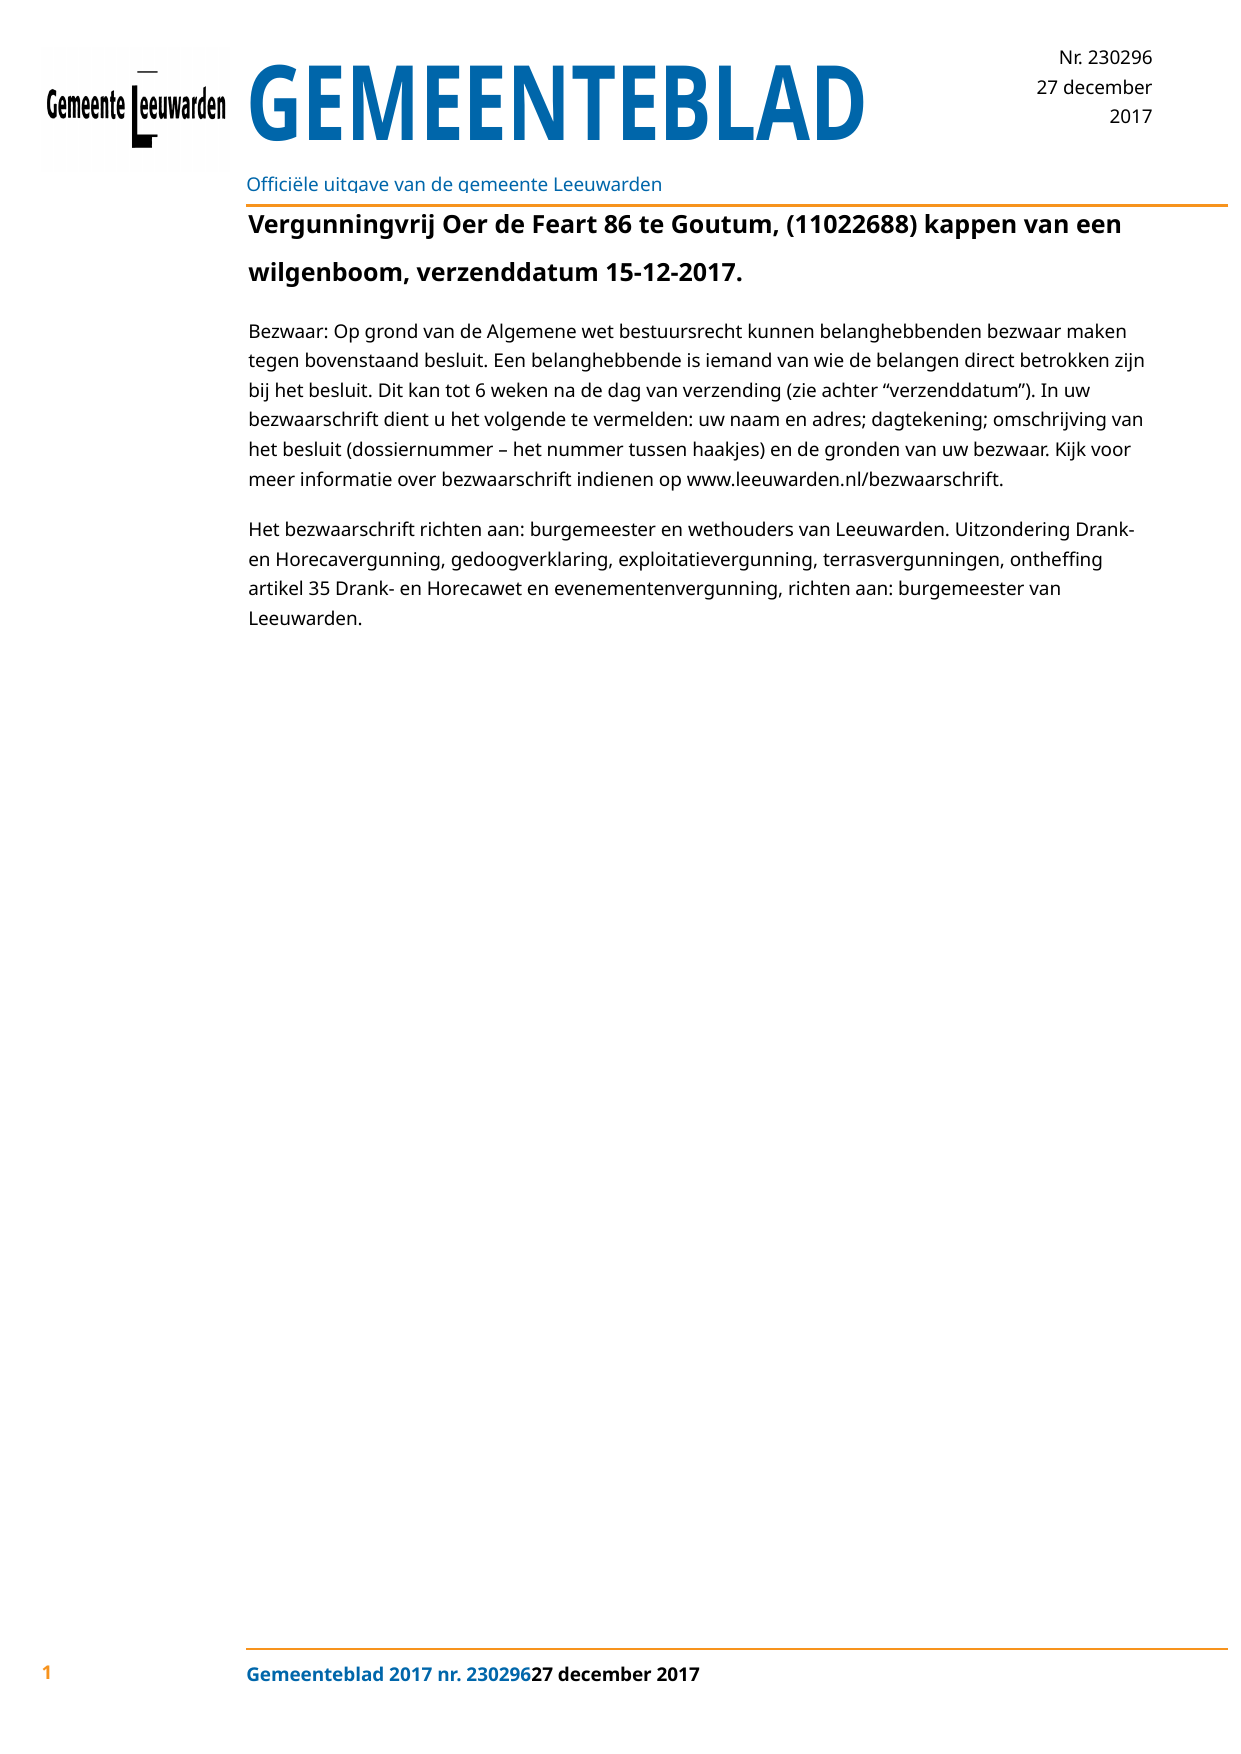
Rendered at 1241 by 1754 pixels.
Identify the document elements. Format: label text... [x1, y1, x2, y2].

text Het bezwaarschrift richten aan: burgemeester en wethouders van Leeuwarden. Uitzondering Drank- en Horecavergunning, gedoogverklaring, exploitatievergunning, terrasvergunningen, ontheffing artikel 35 Drank- en Horecawet en evenementenvergunning, richten aan: burgemeester van Leeuwarden. [248, 516, 1152, 631]
text Vergunningvrij Oer de Feart 86 te Goutum, (11022688) kappen van een wilgenboom, verzenddatum 15-12-2017. [248, 207, 1152, 288]
text Bezwaar: Op grond van de Algemene wet bestuursrecht kunnen belanghebbenden bezwaar maken tegen bovenstaand besluit. Een belanghebbende is iemand van wie de belangen direct betrokken zijn bij het besluit. Dit kan tot 6 weken na de dag van verzending (zie achter “verzenddatum”). In uw bezwaarschrift dient u het volgende te vermelden: uw naam en adres; dagtekening; omschrijving van het besluit (dossiernummer – het nummer tussen haakjes) en de gronden van uw bezwaar. Kijk voor meer informatie over bezwaarschrift indienen op www.leeuwarden.nl/bezwaarschrift. [248, 318, 1152, 492]
picture [41, 47, 231, 172]
